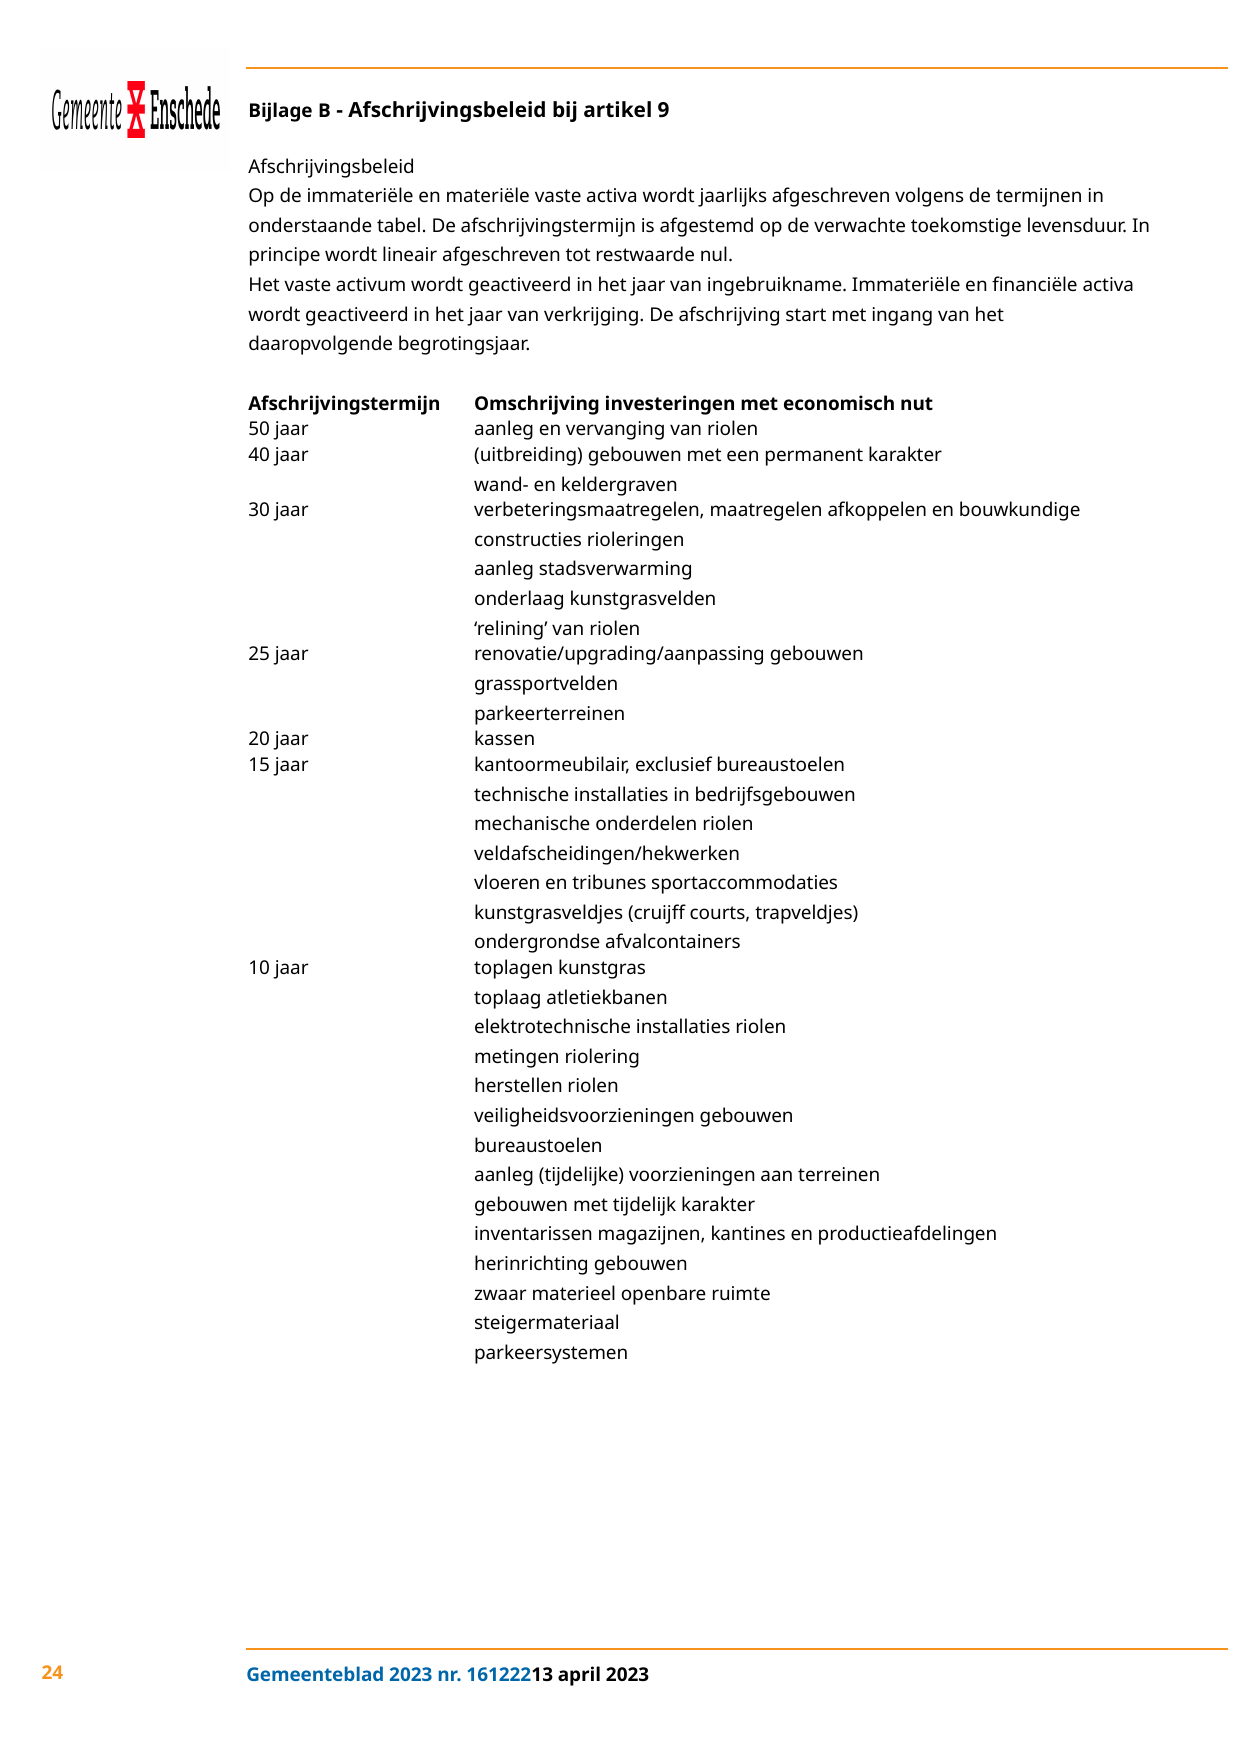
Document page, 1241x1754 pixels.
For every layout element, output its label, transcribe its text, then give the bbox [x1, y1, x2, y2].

table_cell 50 jaar [248, 415, 474, 441]
table_cell aanleg en vervanging van riolen [474, 415, 1152, 441]
text Afschrijvingsbeleid [248, 153, 1152, 179]
text Het vaste activum wordt geactiveerd in het jaar van ingebruikname. Immateriële en financiële activa wordt geactiveerd in het jaar van verkrijging. De afschrijving start met ingang van het daaropvolgende begrotingsjaar. [248, 271, 1152, 356]
table_cell kantoormeubilair, exclusief bureaustoelen technische installaties in bedrijfsgebouwen mechanische onderdelen riolen veldafscheidingen/hekwerken vloeren en tribunes sportaccommodaties kunstgrasveldjes (cruijff courts, trapveldjes) ondergrondse afvalcontainers [474, 751, 1152, 954]
table_header Omschrijving investeringen met economisch nut [474, 390, 1152, 415]
text Bijlage B - Afschrijvingsbeleid bij artikel 9 [248, 95, 1152, 123]
table_cell 30 jaar [248, 496, 474, 641]
table_header Afschrijvingstermijn [248, 390, 474, 415]
table_cell 40 jaar [248, 441, 474, 496]
table_cell 25 jaar [248, 641, 474, 725]
table_cell (uitbreiding) gebouwen met een permanent karakter wand- en keldergraven [474, 441, 1152, 496]
table_cell 10 jaar [248, 954, 474, 1365]
table_cell 15 jaar [248, 751, 474, 954]
table_cell verbeteringsmaatregelen, maatregelen afkoppelen en bouwkundige constructies rioleringen aanleg stadsverwarming onderlaag kunstgrasvelden ‘relining’ van riolen [474, 496, 1152, 641]
picture [41, 47, 231, 172]
text Op de immateriële en materiële vaste activa wordt jaarlijks afgeschreven volgens de termijnen in onderstaande tabel. De afschrijvingstermijn is afgestemd op de verwachte toekomstige levensduur. In principe wordt lineair afgeschreven tot restwaarde nul. [248, 182, 1152, 267]
table_cell kassen [474, 725, 1152, 751]
table_cell 20 jaar [248, 725, 474, 751]
table_cell renovatie/upgrading/aanpassing gebouwen grassportvelden parkeerterreinen [474, 641, 1152, 725]
table_cell toplagen kunstgras toplaag atletiekbanen elektrotechnische installaties riolen metingen riolering herstellen riolen veiligheidsvoorzieningen gebouwen bureaustoelen aanleg (tijdelijke) voorzieningen aan terreinen gebouwen met tijdelijk karakter inventarissen magazijnen, kantines en productieafdelingen herinrichting gebouwen zwaar materieel openbare ruimte steigermateriaal parkeersystemen [474, 954, 1152, 1365]
